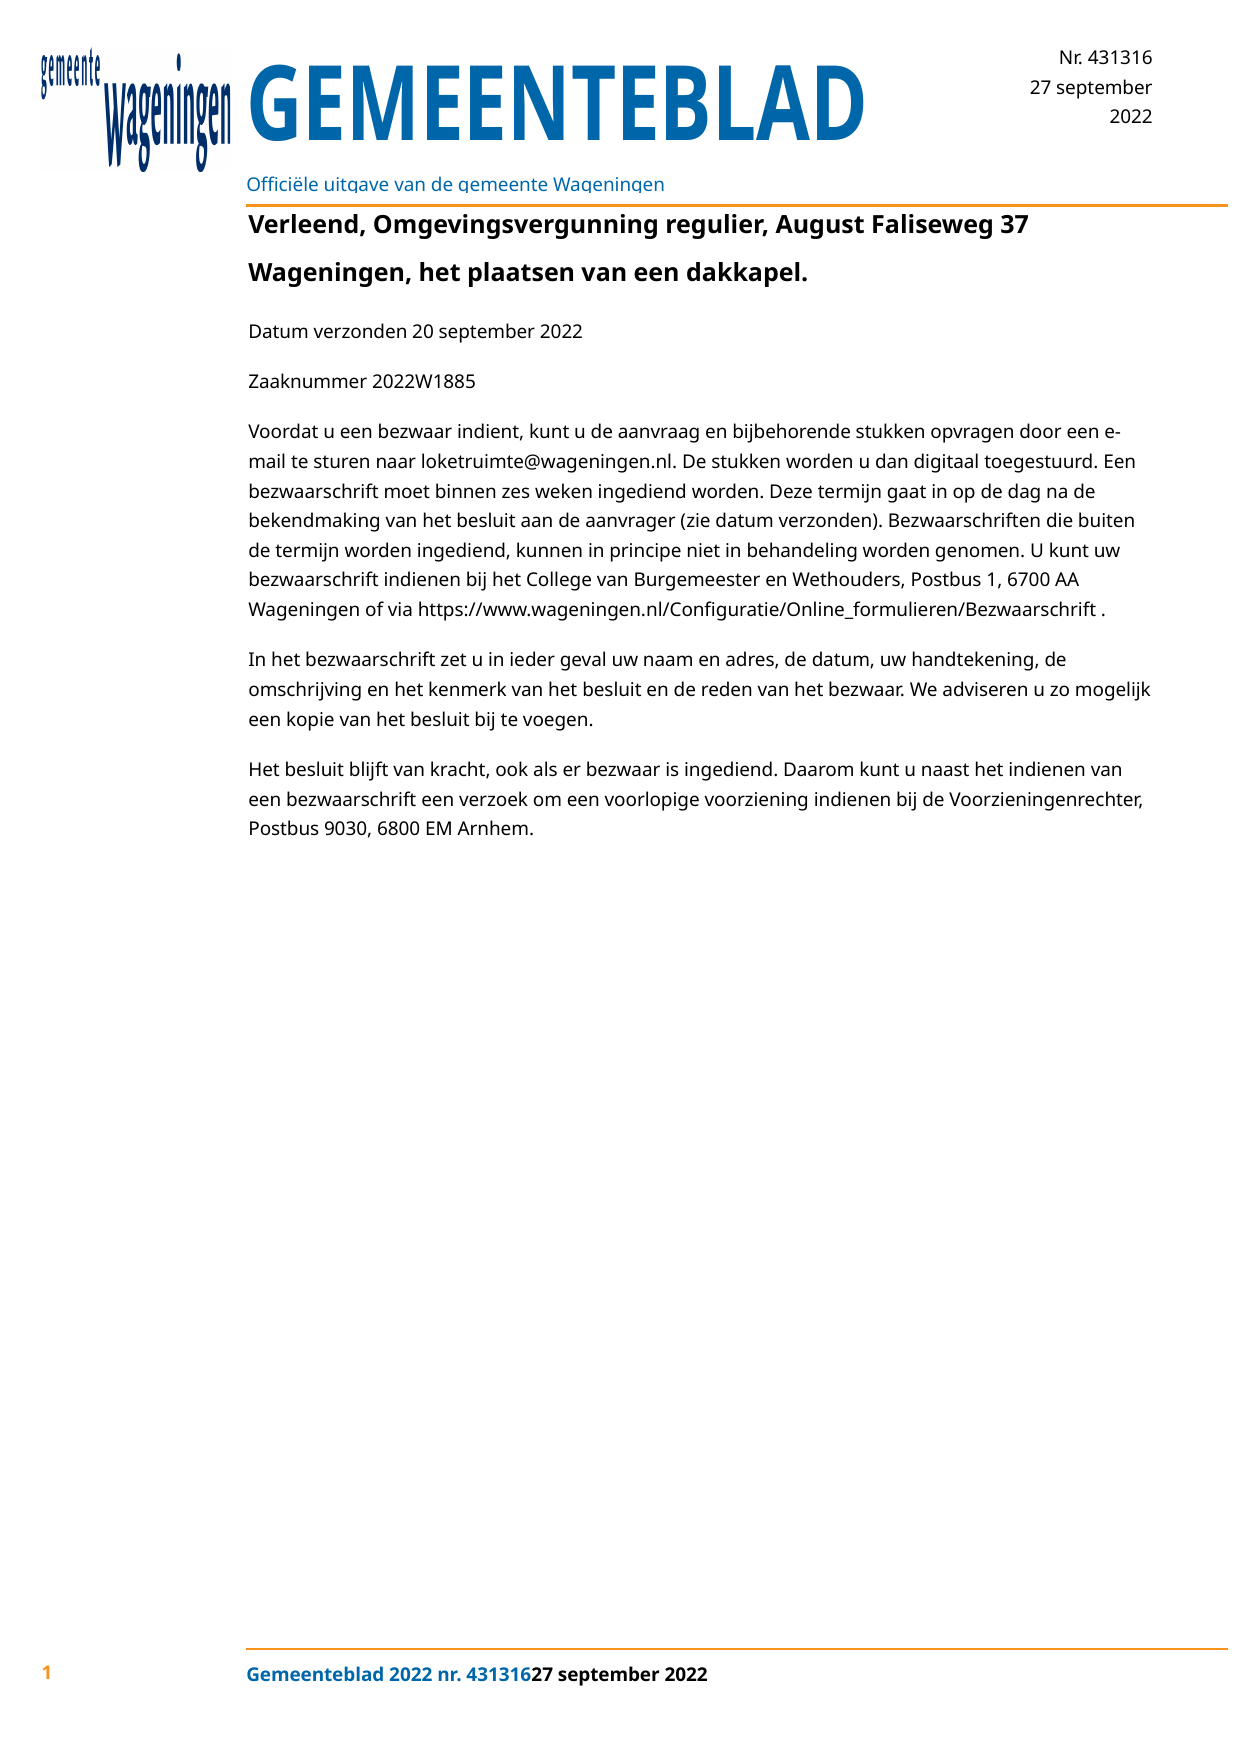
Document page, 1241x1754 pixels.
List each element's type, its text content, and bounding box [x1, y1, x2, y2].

picture [41, 47, 231, 172]
text In het bezwaarschrift zet u in ieder geval uw naam en adres, de datum, uw handtekening, de omschrijving en het kenmerk van het besluit en de reden van het bezwaar. We adviseren u zo mogelijk een kopie van het besluit bij te voegen. [248, 647, 1152, 732]
text Datum verzonden 20 september 2022 [248, 318, 1152, 344]
text Zaaknummer 2022W1885 [248, 368, 1152, 394]
text Voordat u een bezwaar indient, kunt u de aanvraag en bijbehorende stukken opvragen door een e-mail te sturen naar loketruimte@wageningen.nl. De stukken worden u dan digitaal toegestuurd. Een bezwaarschrift moet binnen zes weken ingediend worden. Deze termijn gaat in op de dag na de bekendmaking van het besluit aan de aanvrager (zie datum verzonden). Bezwaarschriften die buiten de termijn worden ingediend, kunnen in principe niet in behandeling worden genomen. U kunt uw bezwaarschrift indienen bij het College van Burgemeester en Wethouders, Postbus 1, 6700 AA Wageningen of via https://www.wageningen.nl/Configuratie/Online_formulieren/Bezwaarschrift . [248, 419, 1152, 622]
text Verleend, Omgevingsvergunning regulier, August Faliseweg 37 Wageningen, het plaatsen van een dakkapel. [248, 207, 1152, 288]
text Het besluit blijft van kracht, ook als er bezwaar is ingediend. Daarom kunt u naast het indienen van een bezwaarschrift een verzoek om een voorlopige voorziening indienen bij de Voorzieningenrechter, Postbus 9030, 6800 EM Arnhem. [248, 756, 1152, 841]
